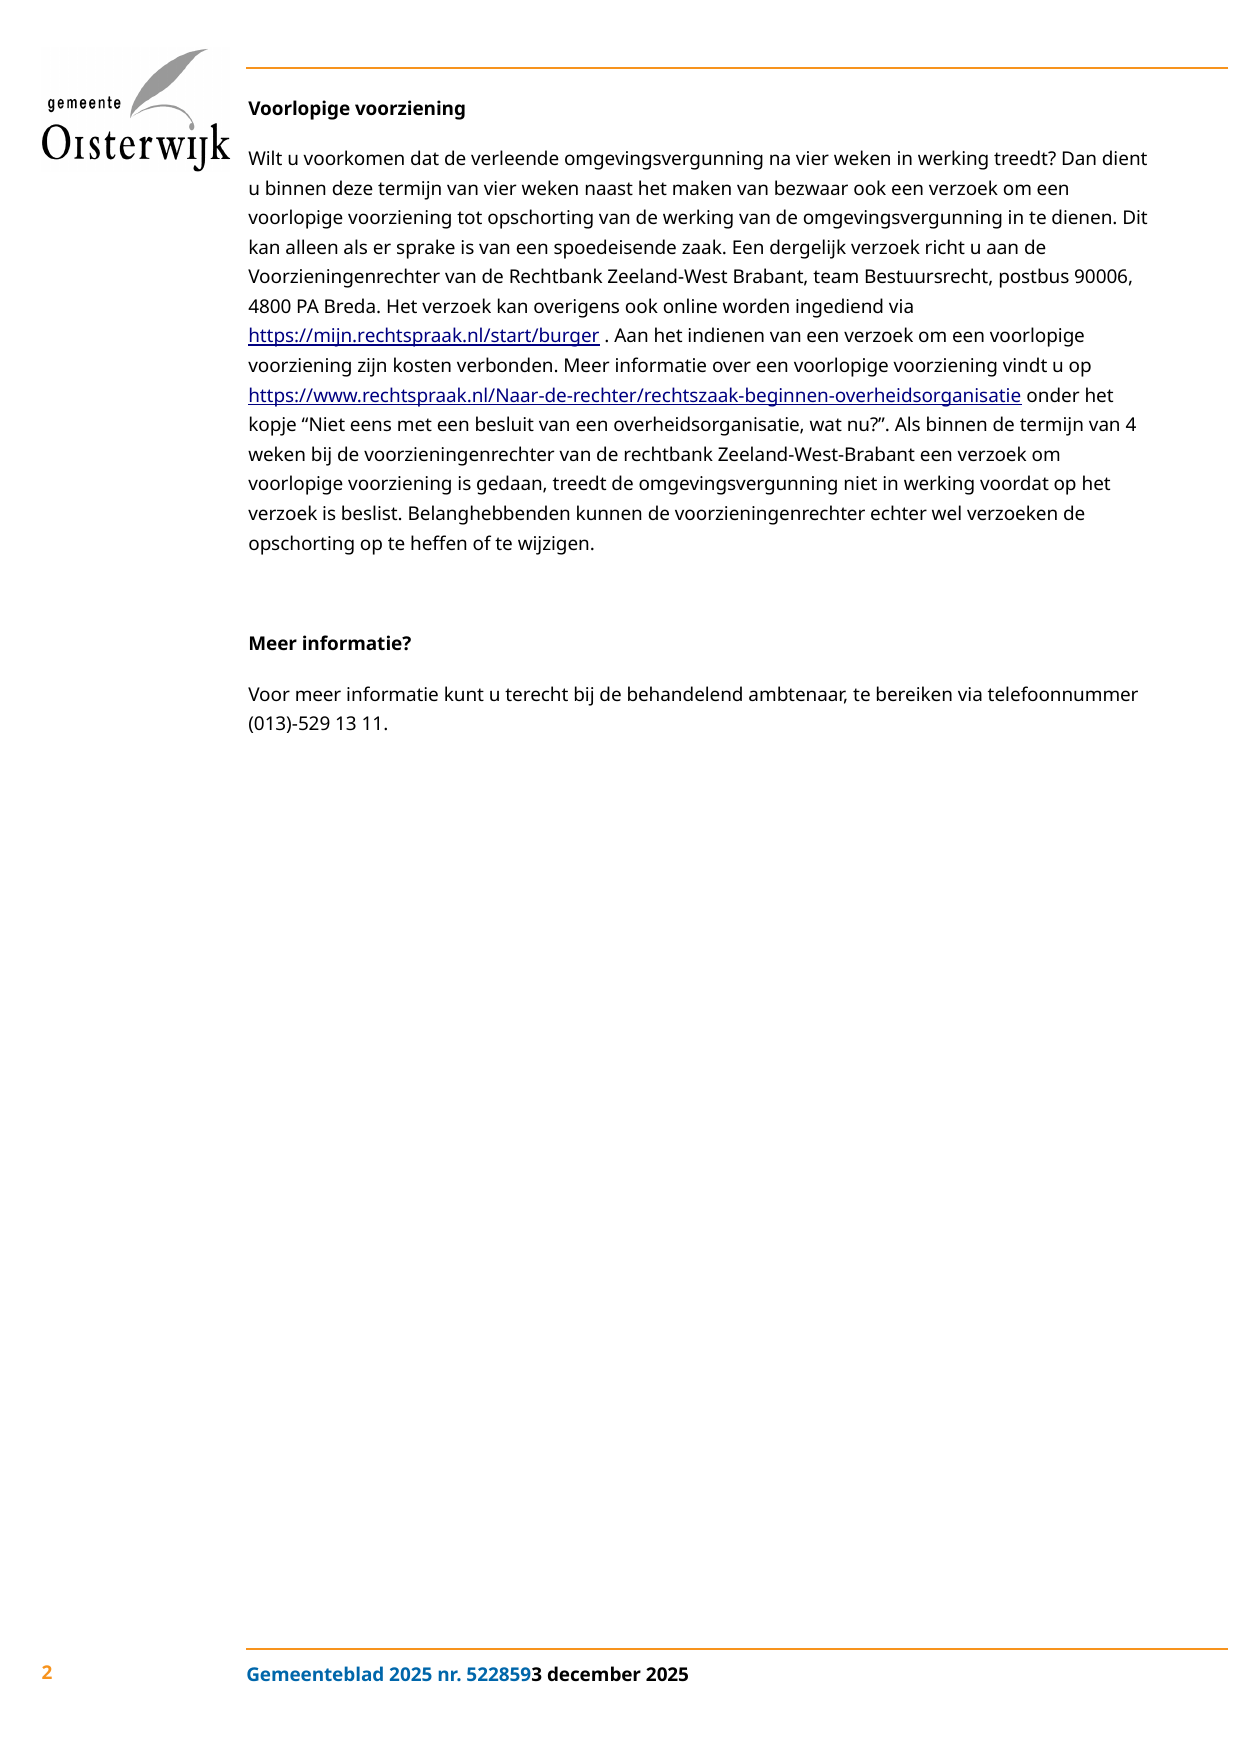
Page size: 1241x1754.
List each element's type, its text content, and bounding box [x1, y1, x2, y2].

picture [41, 47, 231, 172]
text Voor meer informatie kunt u terecht bij de behandelend ambtenaar, te bereiken via telefoonnummer (013)-529 13 11. [248, 681, 1152, 736]
text Wilt u voorkomen dat de verleende omgevingsvergunning na vier weken in werking treedt? Dan dient u binnen deze termijn van vier weken naast het maken van bezwaar ook een verzoek om een voorlopige voorziening tot opschorting van de werking van de omgevingsvergunning in te dienen. Dit kan alleen als er sprake is van een spoedeisende zaak. Een dergelijk verzoek richt u aan de Voorzieningenrechter van de Rechtbank Zeeland-West Brabant, team Bestuursrecht, postbus 90006, 4800 PA Breda. Het verzoek kan overigens ook online worden ingediend via https://mijn.rechtspraak.nl/start/burger . Aan het indienen van een verzoek om een voorlopige voorziening zijn kosten verbonden. Meer informatie over een voorlopige voorziening vindt u op https://www.rechtspraak.nl/Naar-de-rechter/rechtszaak-beginnen-overheidsorganisatie onder het kopje “Niet eens met een besluit van een overheidsorganisatie, wat nu?”. Als binnen de termijn van 4 weken bij de voorzieningenrechter van de rechtbank Zeeland-West-Brabant een verzoek om voorlopige voorziening is gedaan, treedt de omgevingsvergunning niet in werking voordat op het verzoek is beslist. Belanghebbenden kunnen de voorzieningenrechter echter wel verzoeken de opschorting op te heffen of te wijzigen. [248, 145, 1152, 556]
text Meer informatie? [248, 631, 1152, 656]
text Voorlopige voorziening [248, 95, 1152, 121]
